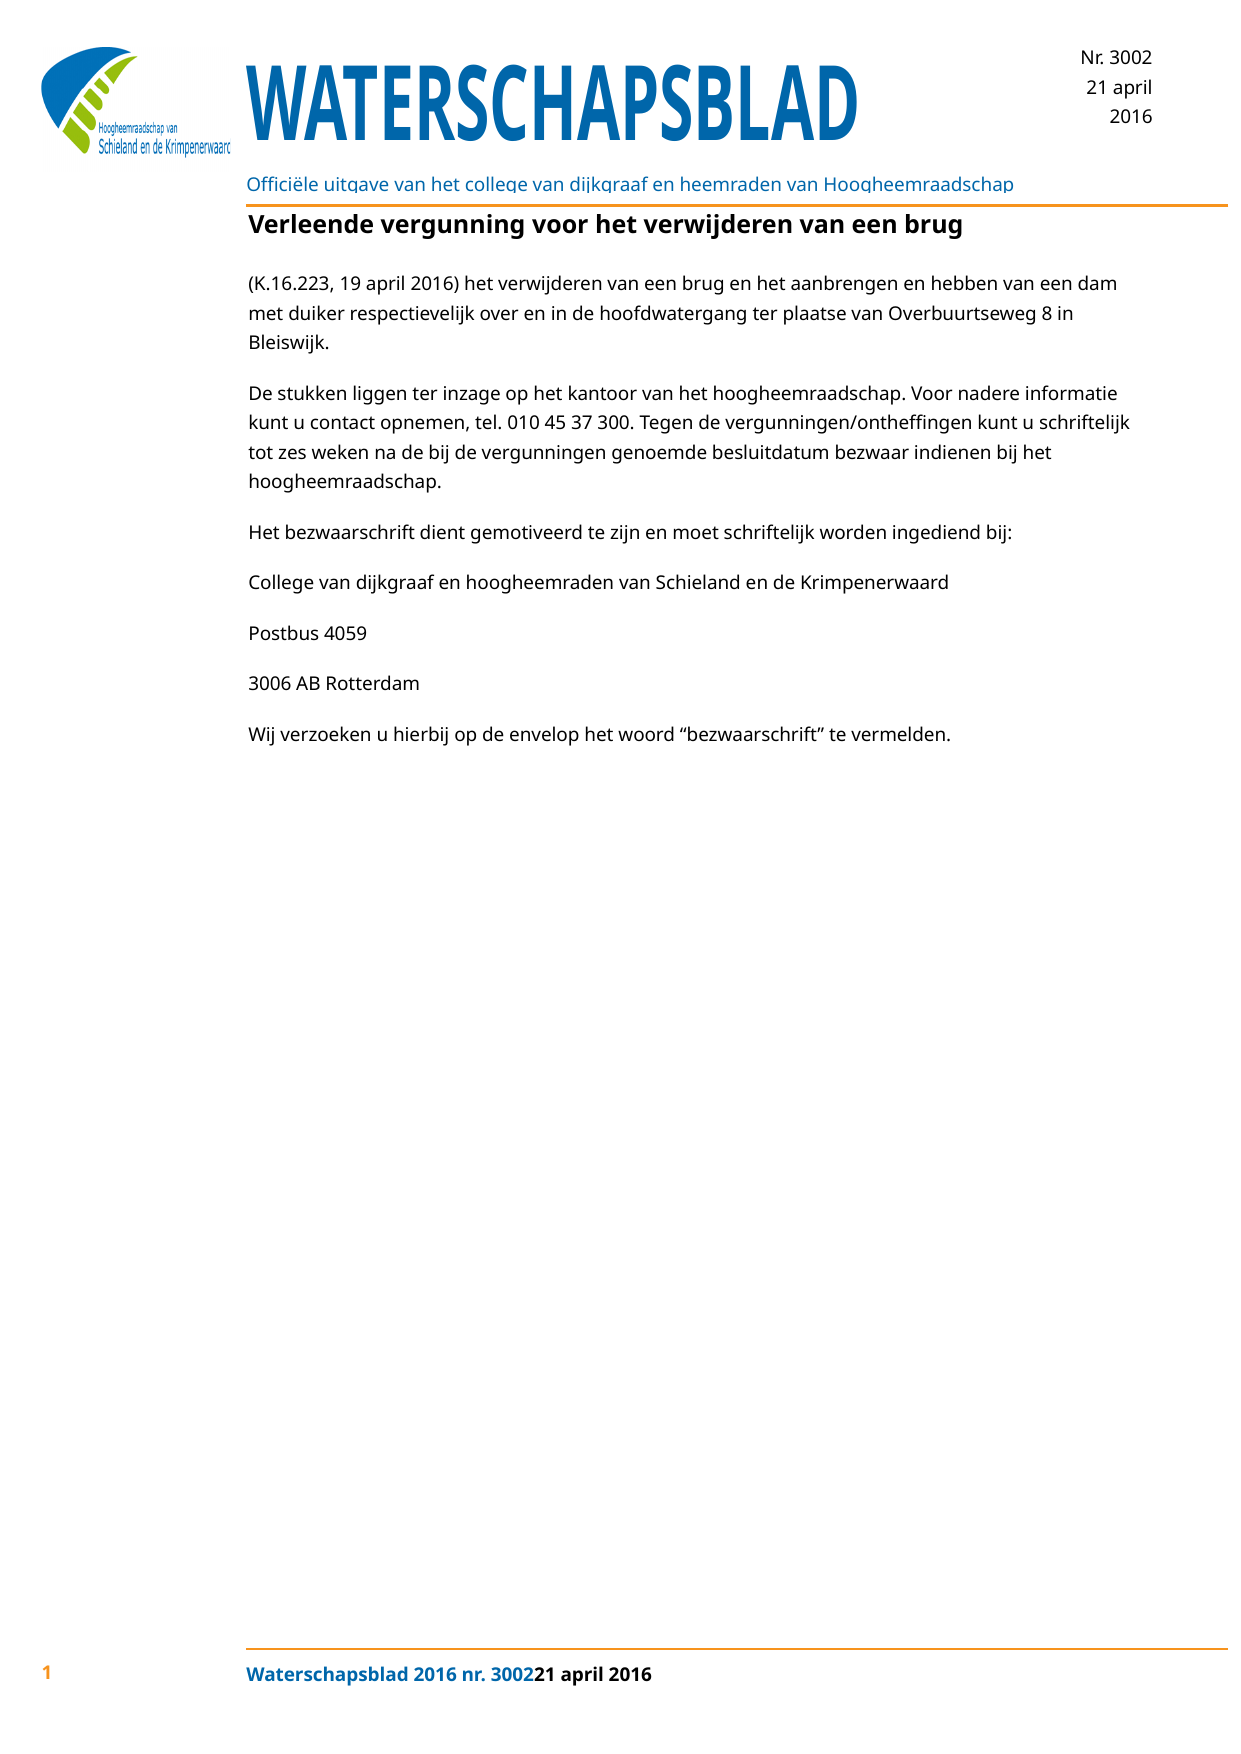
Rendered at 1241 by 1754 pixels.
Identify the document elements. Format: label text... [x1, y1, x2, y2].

text (K.16.223, 19 april 2016) het verwijderen van een brug en het aanbrengen en hebben van een dam met duiker respectievelijk over en in de hoofdwatergang ter plaatse van Overbuurtseweg 8 in Bleiswijk. [248, 270, 1152, 355]
text Het bezwaarschrift dient gemotiveerd te zijn en moet schriftelijk worden ingediend bij: [248, 519, 1152, 545]
text De stukken liggen ter inzage op het kantoor van het hoogheemraadschap. Voor nadere informatie kunt u contact opnemen, tel. 010 45 37 300. Tegen de vergunningen/ontheffingen kunt u schriftelijk tot zes weken na de bij de vergunningen genoemde besluitdatum bezwaar indienen bij het hoogheemraadschap. [248, 380, 1152, 494]
text Postbus 4059 [248, 620, 1152, 646]
picture [41, 47, 231, 172]
text Verleende vergunning voor het verwijderen van een brug [248, 207, 1152, 241]
text College van dijkgraaf en hoogheemraden van Schieland en de Krimpenerwaard [248, 569, 1152, 595]
text 3006 AB Rotterdam [248, 670, 1152, 696]
text Wij verzoeken u hierbij op de envelop het woord “bezwaarschrift” te vermelden. [248, 721, 1152, 746]
